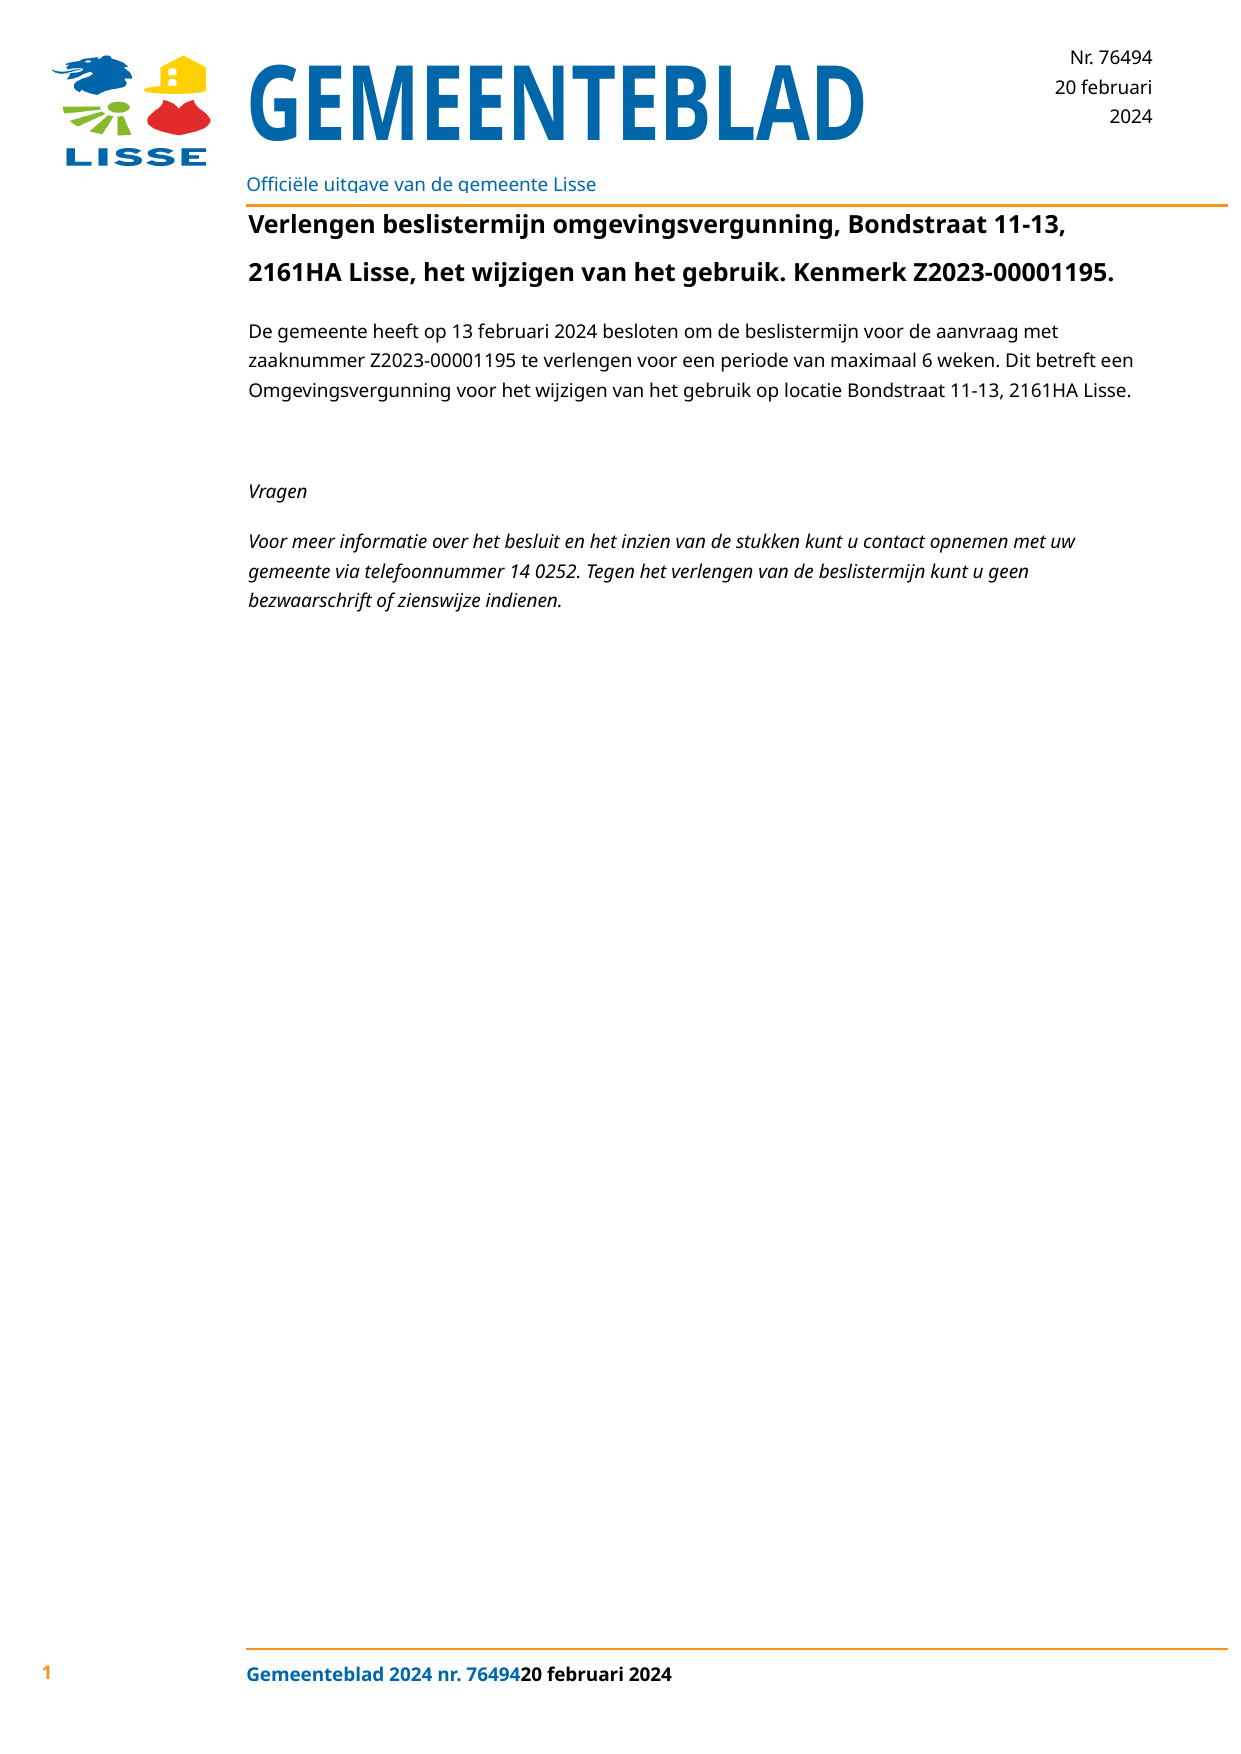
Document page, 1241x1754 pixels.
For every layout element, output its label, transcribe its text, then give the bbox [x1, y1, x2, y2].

text Voor meer informatie over het besluit en het inzien van de stukken kunt u contact opnemen met uw gemeente via telefoonnummer 14 0252. Tegen het verlengen van de beslistermijn kunt u geen bezwaarschrift of zienswijze indienen. [248, 528, 1152, 613]
picture [41, 47, 231, 172]
text Vragen [248, 478, 1152, 504]
text De gemeente heeft op 13 februari 2024 besloten om de beslistermijn voor de aanvraag met zaaknummer Z2023-00001195 te verlengen voor een periode van maximaal 6 weken. Dit betreft een Omgevingsvergunning voor het wijzigen van het gebruik op locatie Bondstraat 11-13, 2161HA Lisse. [248, 318, 1152, 403]
text Verlengen beslistermijn omgevingsvergunning, Bondstraat 11-13, 2161HA Lisse, het wijzigen van het gebruik. Kenmerk Z2023-00001195. [248, 207, 1152, 288]
